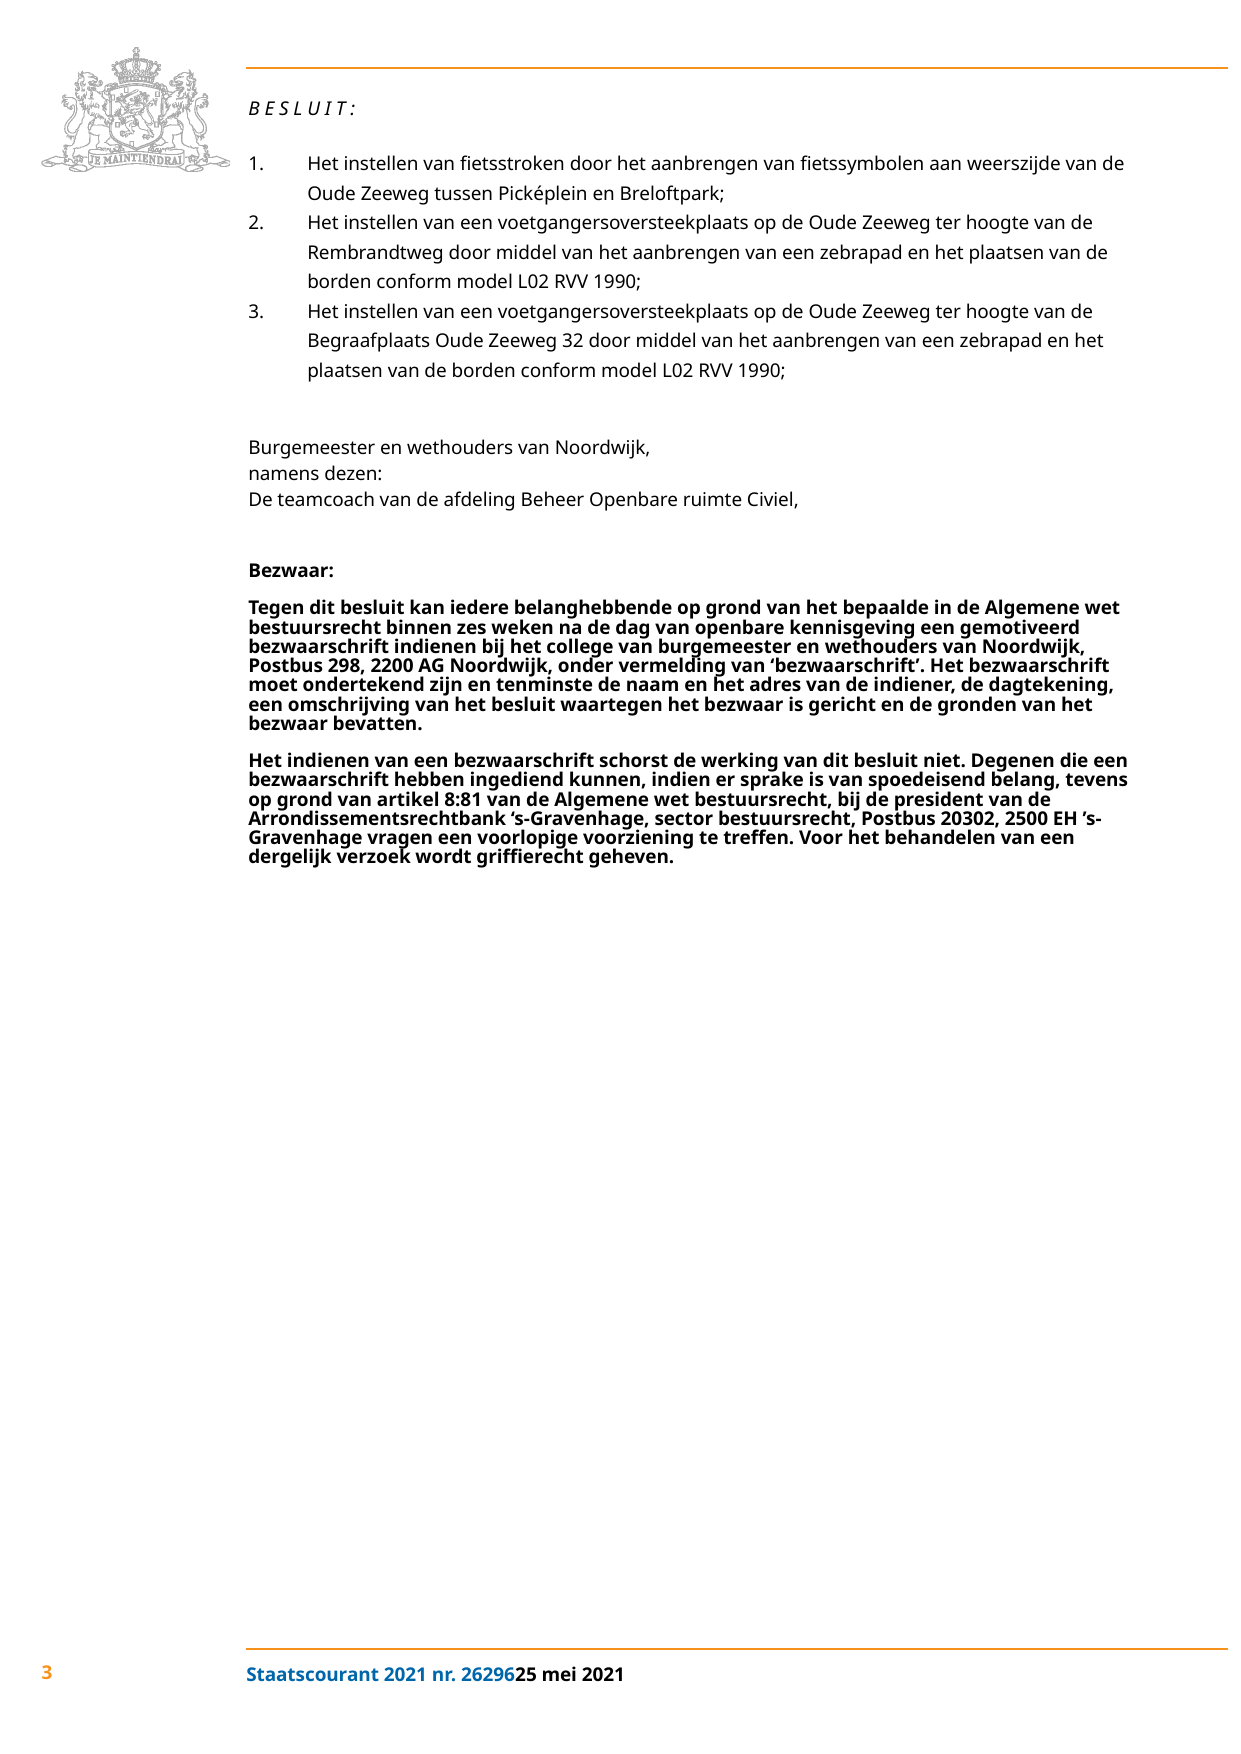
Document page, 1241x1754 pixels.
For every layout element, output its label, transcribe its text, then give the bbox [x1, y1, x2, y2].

text Tegen dit besluit kan iedere belanghebbende op grond van het bepaalde in de Algemene wet bestuursrecht binnen zes weken na de dag van openbare kennisgeving een gemotiveerd bezwaarschrift indienen bij het college van burgemeester en wethouders van Noordwijk, Postbus 298, 2200 AG Noordwijk, onder vermelding van ‘bezwaarschrift’. Het bezwaarschrift moet ondertekend zijn en tenminste de naam en het adres van de indiener, de dagtekening, een omschrijving van het besluit waartegen het bezwaar is gericht en de gronden van het bezwaar bevatten. [248, 599, 1152, 734]
text B E S L U I T : [248, 95, 1152, 121]
picture [41, 47, 231, 172]
list Het instellen van een voetgangersoversteekplaats op de Oude Zeeweg ter hoogte van de Rembrandtweg door middel van het aanbrengen van een zebrapad en het plaatsen van de borden conform model L02 RVV 1990; [248, 209, 1152, 294]
text Het indienen van een bezwaarschrift schorst de werking van dit besluit niet. Degenen die een bezwaarschrift hebben ingediend kunnen, indien er sprake is van spoedeisend belang, tevens op grond van artikel 8:81 van de Algemene wet bestuursrecht, bij de president van de Arrondissementsrechtbank ‘s-Gravenhage, sector bestuursrecht, Postbus 20302, 2500 EH ’s-Gravenhage vragen een voorlopige voorziening te treffen. Voor het behandelen van een dergelijk verzoek wordt griffierecht geheven. [248, 752, 1152, 868]
text namens dezen: [248, 460, 1152, 486]
text Bezwaar: [248, 562, 1152, 582]
list Het instellen van fietsstroken door het aanbrengen van fietssymbolen aan weerszijde van de Oude Zeeweg tussen Picképlein en Breloftpark; [248, 150, 1152, 205]
text Burgemeester en wethouders van Noordwijk, [248, 434, 1152, 460]
text De teamcoach van de afdeling Beheer Openbare ruimte Civiel, [248, 486, 1152, 512]
list Het instellen van een voetgangersoversteekplaats op de Oude Zeeweg ter hoogte van de Begraafplaats Oude Zeeweg 32 door middel van het aanbrengen van een zebrapad en het plaatsen van de borden conform model L02 RVV 1990; [248, 298, 1152, 383]
